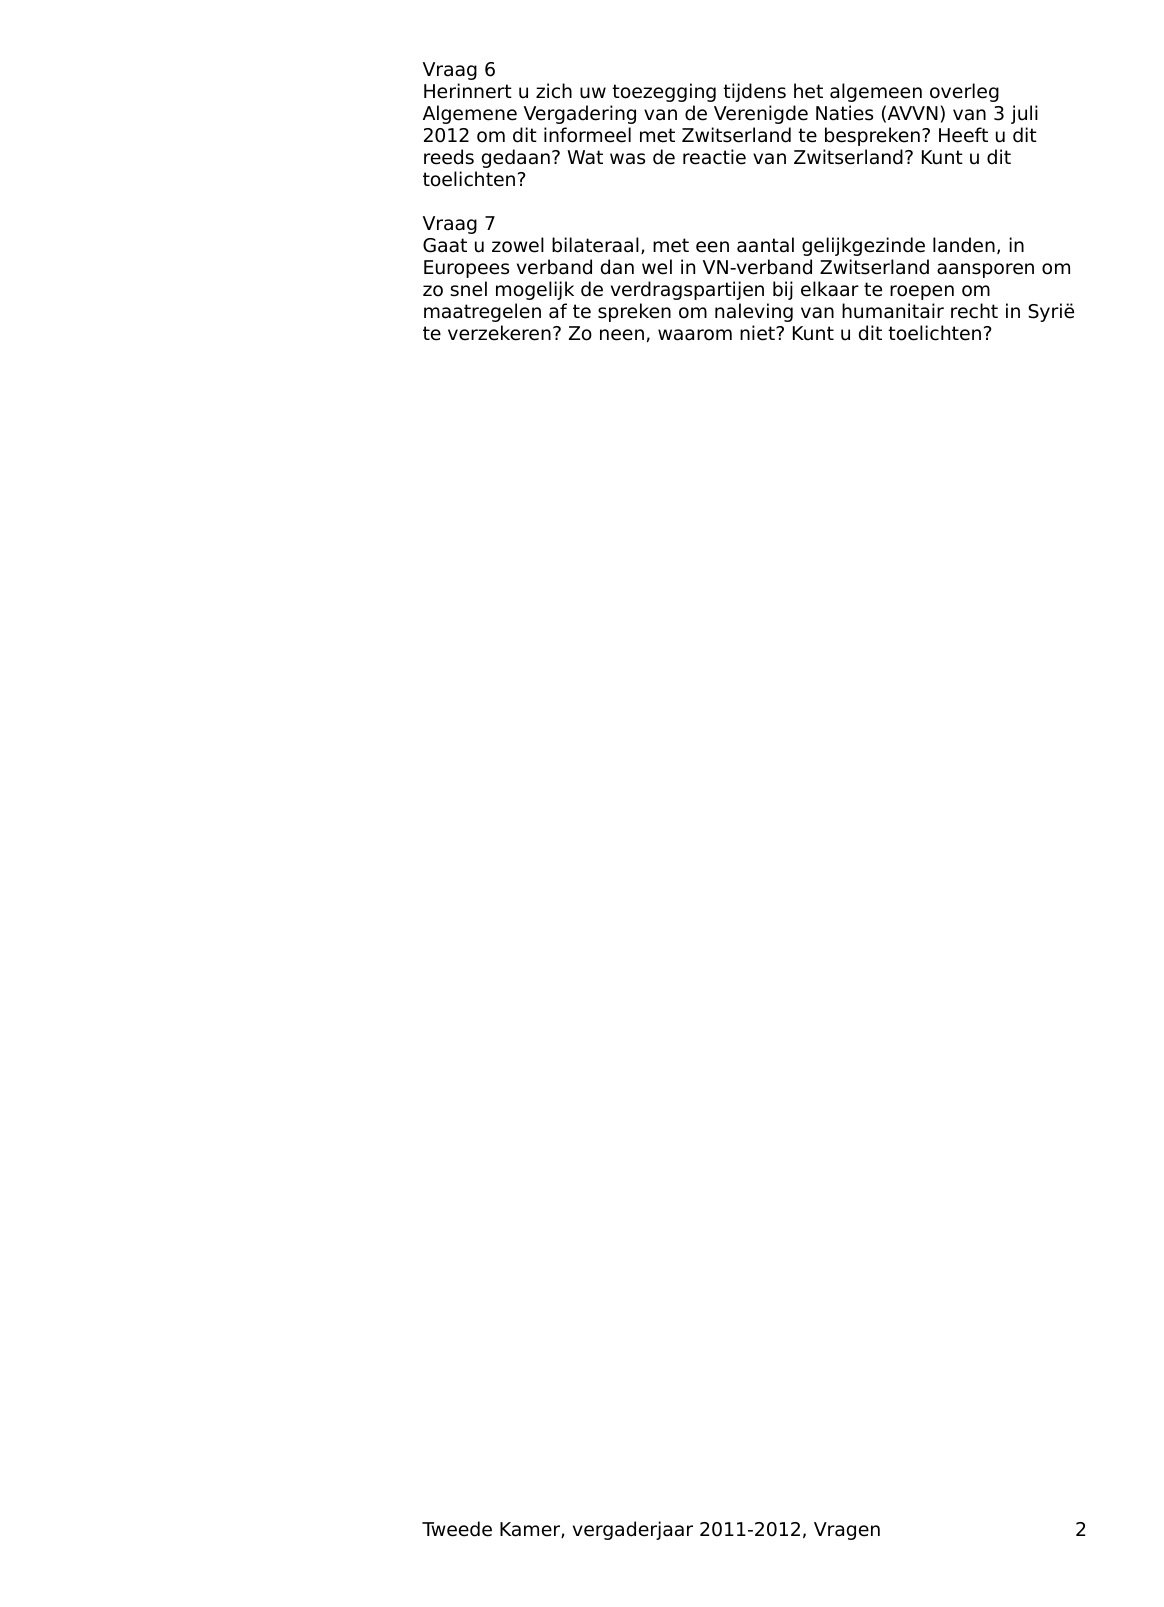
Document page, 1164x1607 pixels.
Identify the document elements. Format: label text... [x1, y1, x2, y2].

text Gaat u zowel bilateraal, met een aantal gelijkgezinde landen, in Europees verband dan wel in VN-verband Zwitserland aansporen om zo snel mogelijk de verdragspartijen bij elkaar te roepen om maatregelen af te spreken om naleving van humanitair recht in Syrië te verzekeren? Zo neen, waarom niet? Kunt u dit toelichten? [422, 235, 1087, 345]
text Herinnert u zich uw toezegging tijdens het algemeen overleg Algemene Vergadering van de Verenigde Naties (AVVN) van 3 juli 2012 om dit informeel met Zwitserland te bespreken? Heeft u dit reeds gedaan? Wat was de reactie van Zwitserland? Kunt u dit toelichten? [422, 81, 1087, 191]
text Vraag 7 [422, 213, 1087, 235]
text Vraag 6 [422, 59, 1087, 81]
